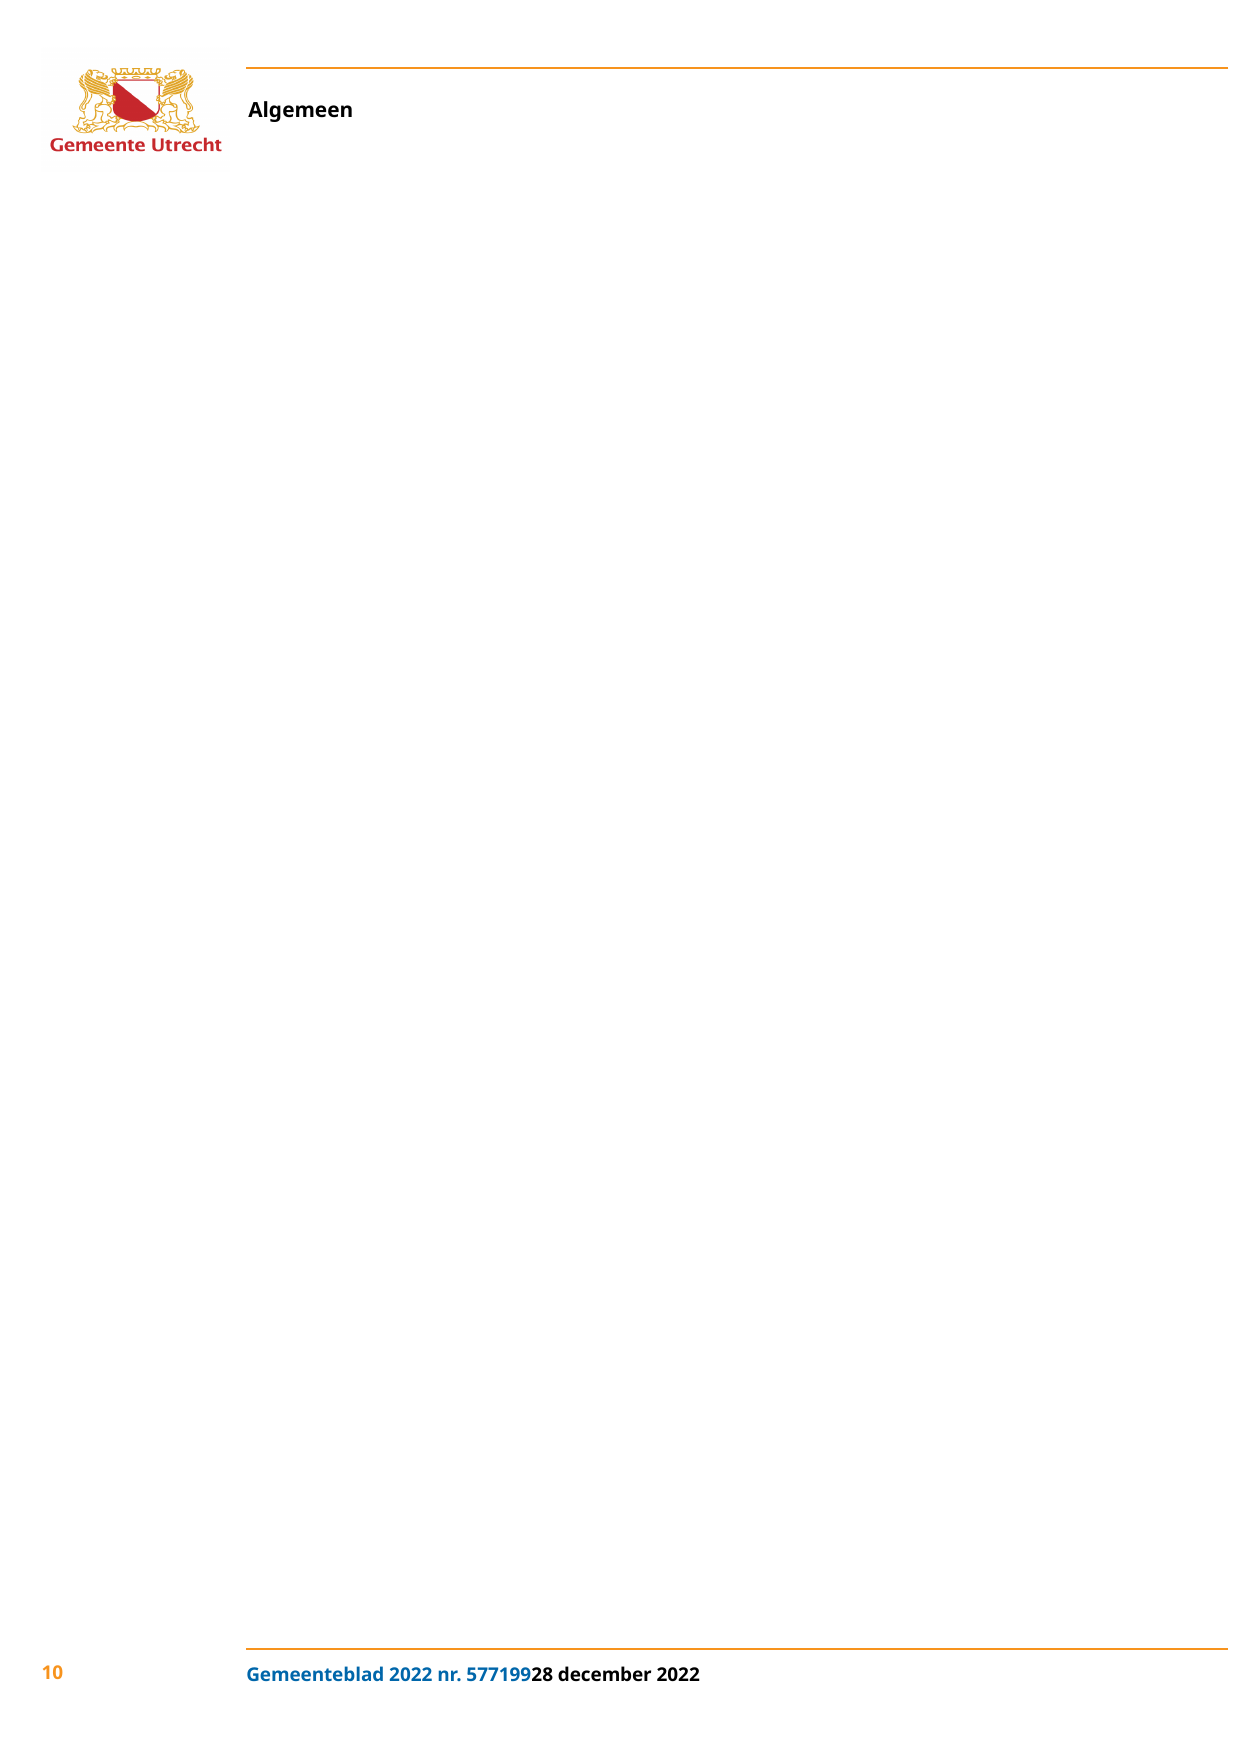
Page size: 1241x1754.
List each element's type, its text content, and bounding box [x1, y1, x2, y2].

picture [41, 47, 231, 172]
text Algemeen [248, 95, 1152, 123]
